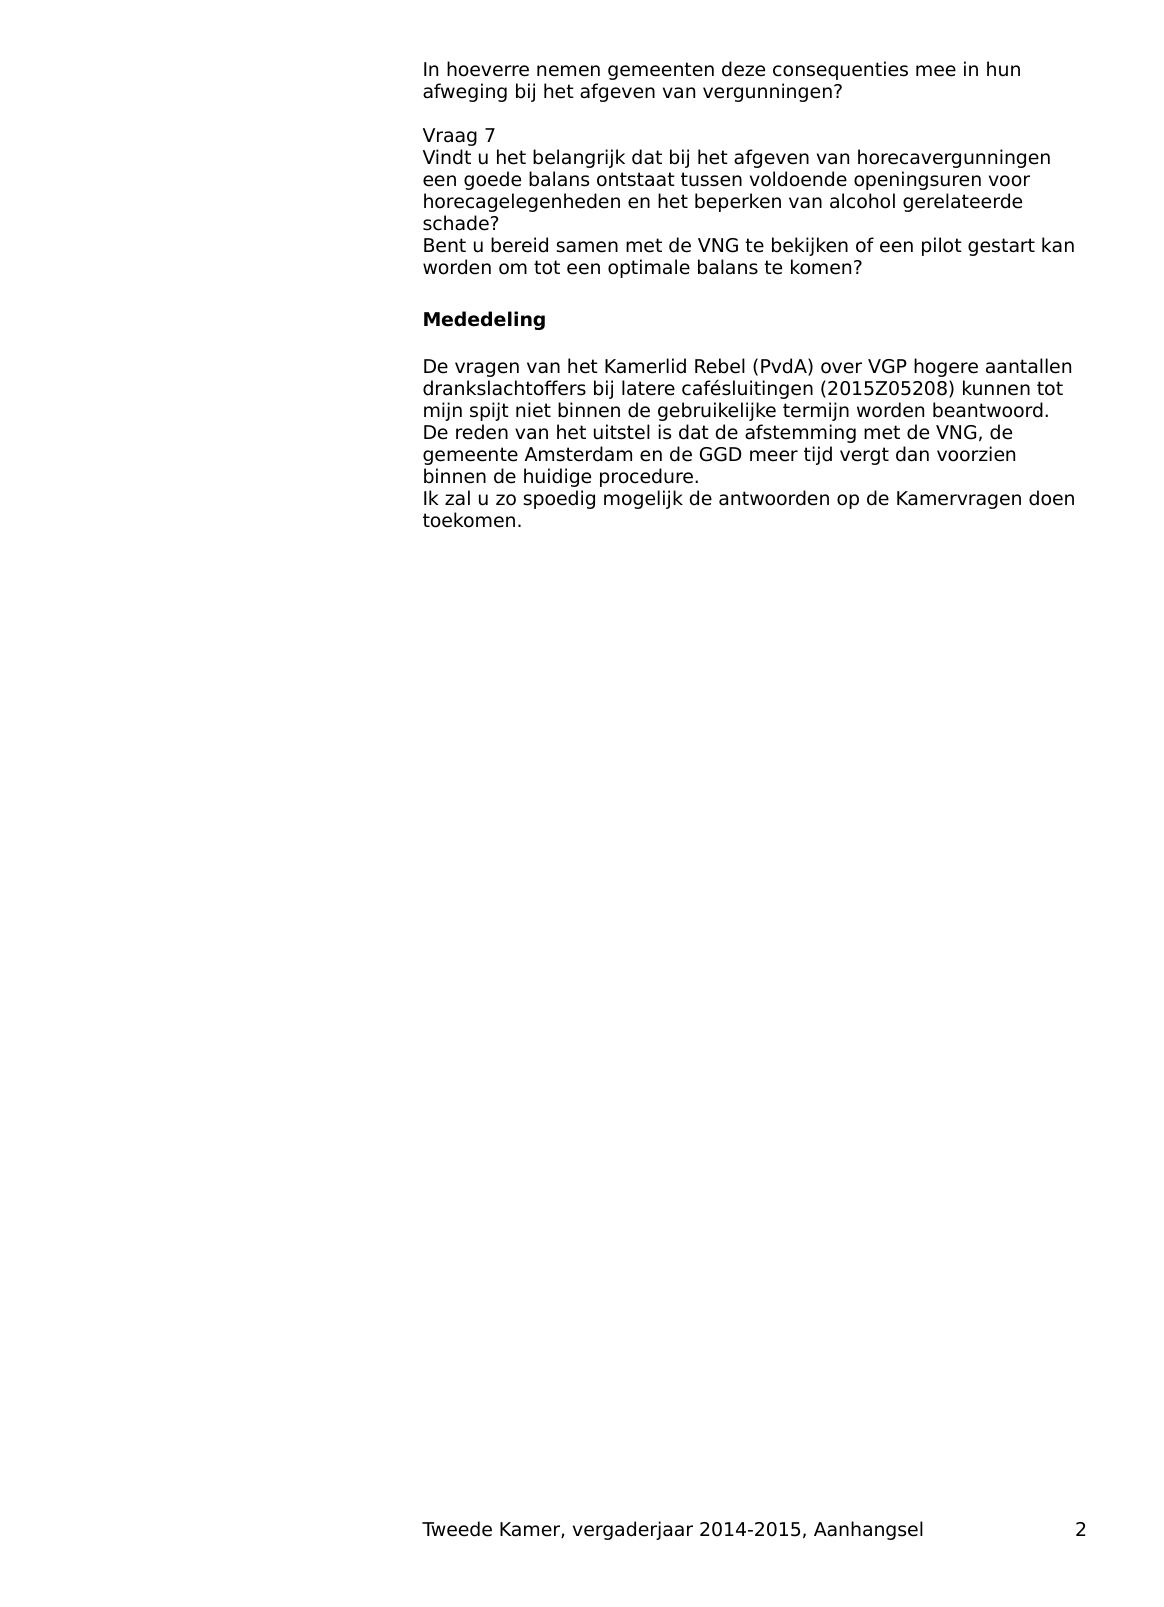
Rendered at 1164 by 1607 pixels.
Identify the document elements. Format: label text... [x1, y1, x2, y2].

subtitle Mededeling [422, 309, 1087, 331]
text Vraag 7 [422, 125, 1087, 147]
text In hoeverre nemen gemeenten deze consequenties mee in hun afweging bij het afgeven van vergunningen? [422, 59, 1087, 103]
text Ik zal u zo spoedig mogelijk de antwoorden op de Kamervragen doen toekomen. [422, 488, 1087, 532]
text De reden van het uitstel is dat de afstemming met de VNG, de gemeente Amsterdam en de GGD meer tijd vergt dan voorzien binnen de huidige procedure. [422, 422, 1087, 488]
text De vragen van het Kamerlid Rebel (PvdA) over VGP hogere aantallen drankslachtoffers bij latere cafésluitingen (2015Z05208) kunnen tot mijn spijt niet binnen de gebruikelijke termijn worden beantwoord. [422, 356, 1087, 422]
text Bent u bereid samen met de VNG te bekijken of een pilot gestart kan worden om tot een optimale balans te komen? [422, 235, 1087, 279]
text Vindt u het belangrijk dat bij het afgeven van horecavergunningen een goede balans ontstaat tussen voldoende openingsuren voor horecagelegenheden en het beperken van alcohol gerelateerde schade? [422, 147, 1087, 235]
